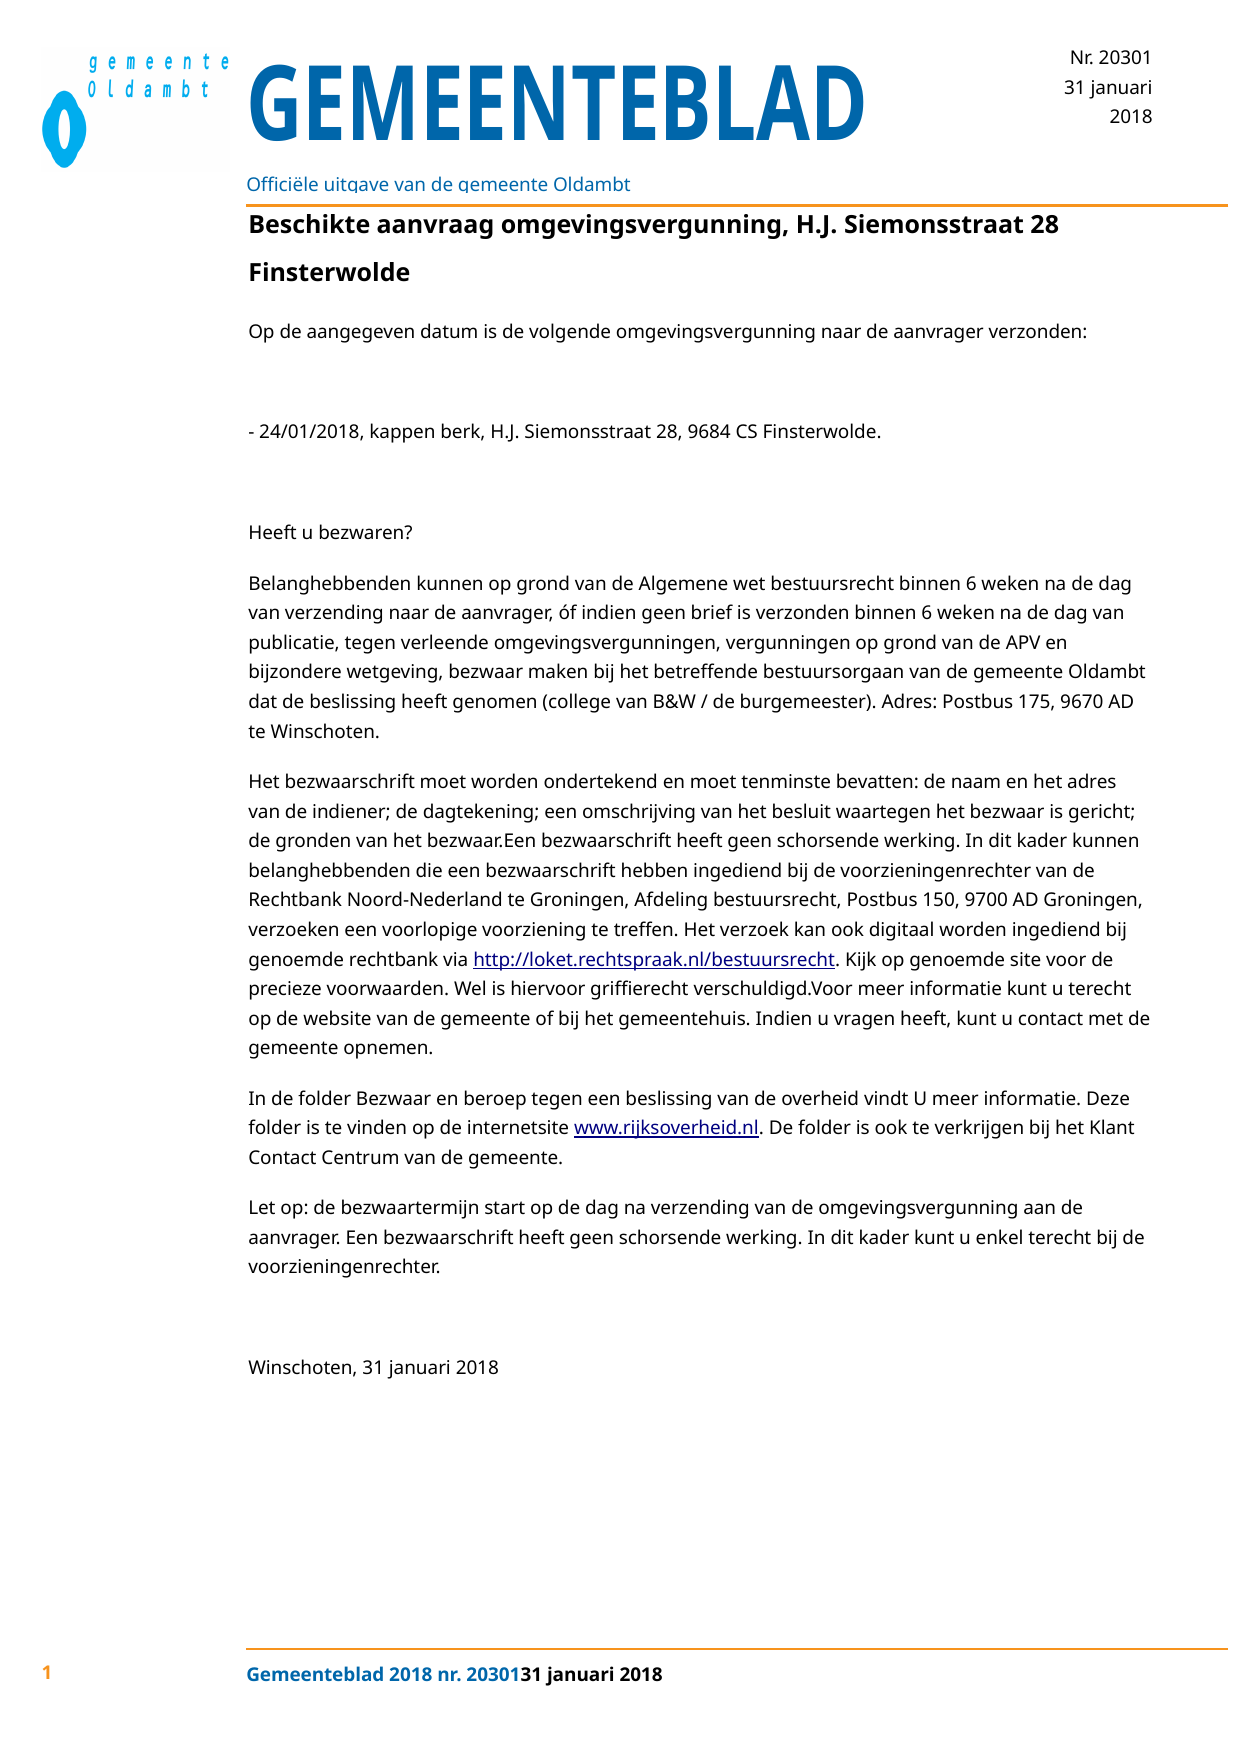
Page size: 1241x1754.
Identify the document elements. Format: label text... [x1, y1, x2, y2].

text Op de aangegeven datum is de volgende omgevingsvergunning naar de aanvrager verzonden: [248, 318, 1152, 344]
text Let op: de bezwaartermijn start op de dag na verzending van de omgevingsvergunning aan de aanvrager. Een bezwaarschrift heeft geen schorsende werking. In dit kader kunt u enkel terecht bij de voorzieningenrechter. [248, 1194, 1152, 1279]
text Winschoten, 31 januari 2018 [248, 1354, 1152, 1380]
text In de folder Bezwaar en beroep tegen een beslissing van de overheid vindt U meer informatie. Deze folder is te vinden op de internetsite www.rijksoverheid.nl. De folder is ook te verkrijgen bij het Klant Contact Centrum van de gemeente. [248, 1085, 1152, 1170]
text Heeft u bezwaren? [248, 519, 1152, 545]
text Het bezwaarschrift moet worden ondertekend en moet tenminste bevatten: de naam en het adres van de indiener; de dagtekening; een omschrijving van het besluit waartegen het bezwaar is gericht; de gronden van het bezwaar.Een bezwaarschrift heeft geen schorsende werking. In dit kader kunnen belanghebbenden die een bezwaarschrift hebben ingediend bij de voorzieningenrechter van de Rechtbank Noord-Nederland te Groningen, Afdeling bestuursrecht, Postbus 150, 9700 AD Groningen, verzoeken een voorlopige voorziening te treffen. Het verzoek kan ook digitaal worden ingediend bij genoemde rechtbank via http://loket.rechtspraak.nl/bestuursrecht. Kijk op genoemde site voor de precieze voorwaarden. Wel is hiervoor griffierecht verschuldigd.Voor meer informatie kunt u terecht op de website van de gemeente of bij het gemeentehuis. Indien u vragen heeft, kunt u contact met de gemeente opnemen. [248, 768, 1152, 1060]
text Beschikte aanvraag omgevingsvergunning, H.J. Siemonsstraat 28 Finsterwolde [248, 207, 1152, 288]
text Belanghebbenden kunnen op grond van de Algemene wet bestuursrecht binnen 6 weken na de dag van verzending naar de aanvrager, óf indien geen brief is verzonden binnen 6 weken na de dag van publicatie, tegen verleende omgevingsvergunningen, vergunningen op grond van de APV en bijzondere wetgeving, bezwaar maken bij het betreffende bestuursorgaan van de gemeente Oldambt dat de beslissing heeft genomen (college van B&W / de burgemeester). Adres: Postbus 175, 9670 AD te Winschoten. [248, 570, 1152, 744]
picture [41, 47, 231, 172]
text - 24/01/2018, kappen berk, H.J. Siemonsstraat 28, 9684 CS Finsterwolde. [248, 419, 1152, 444]
